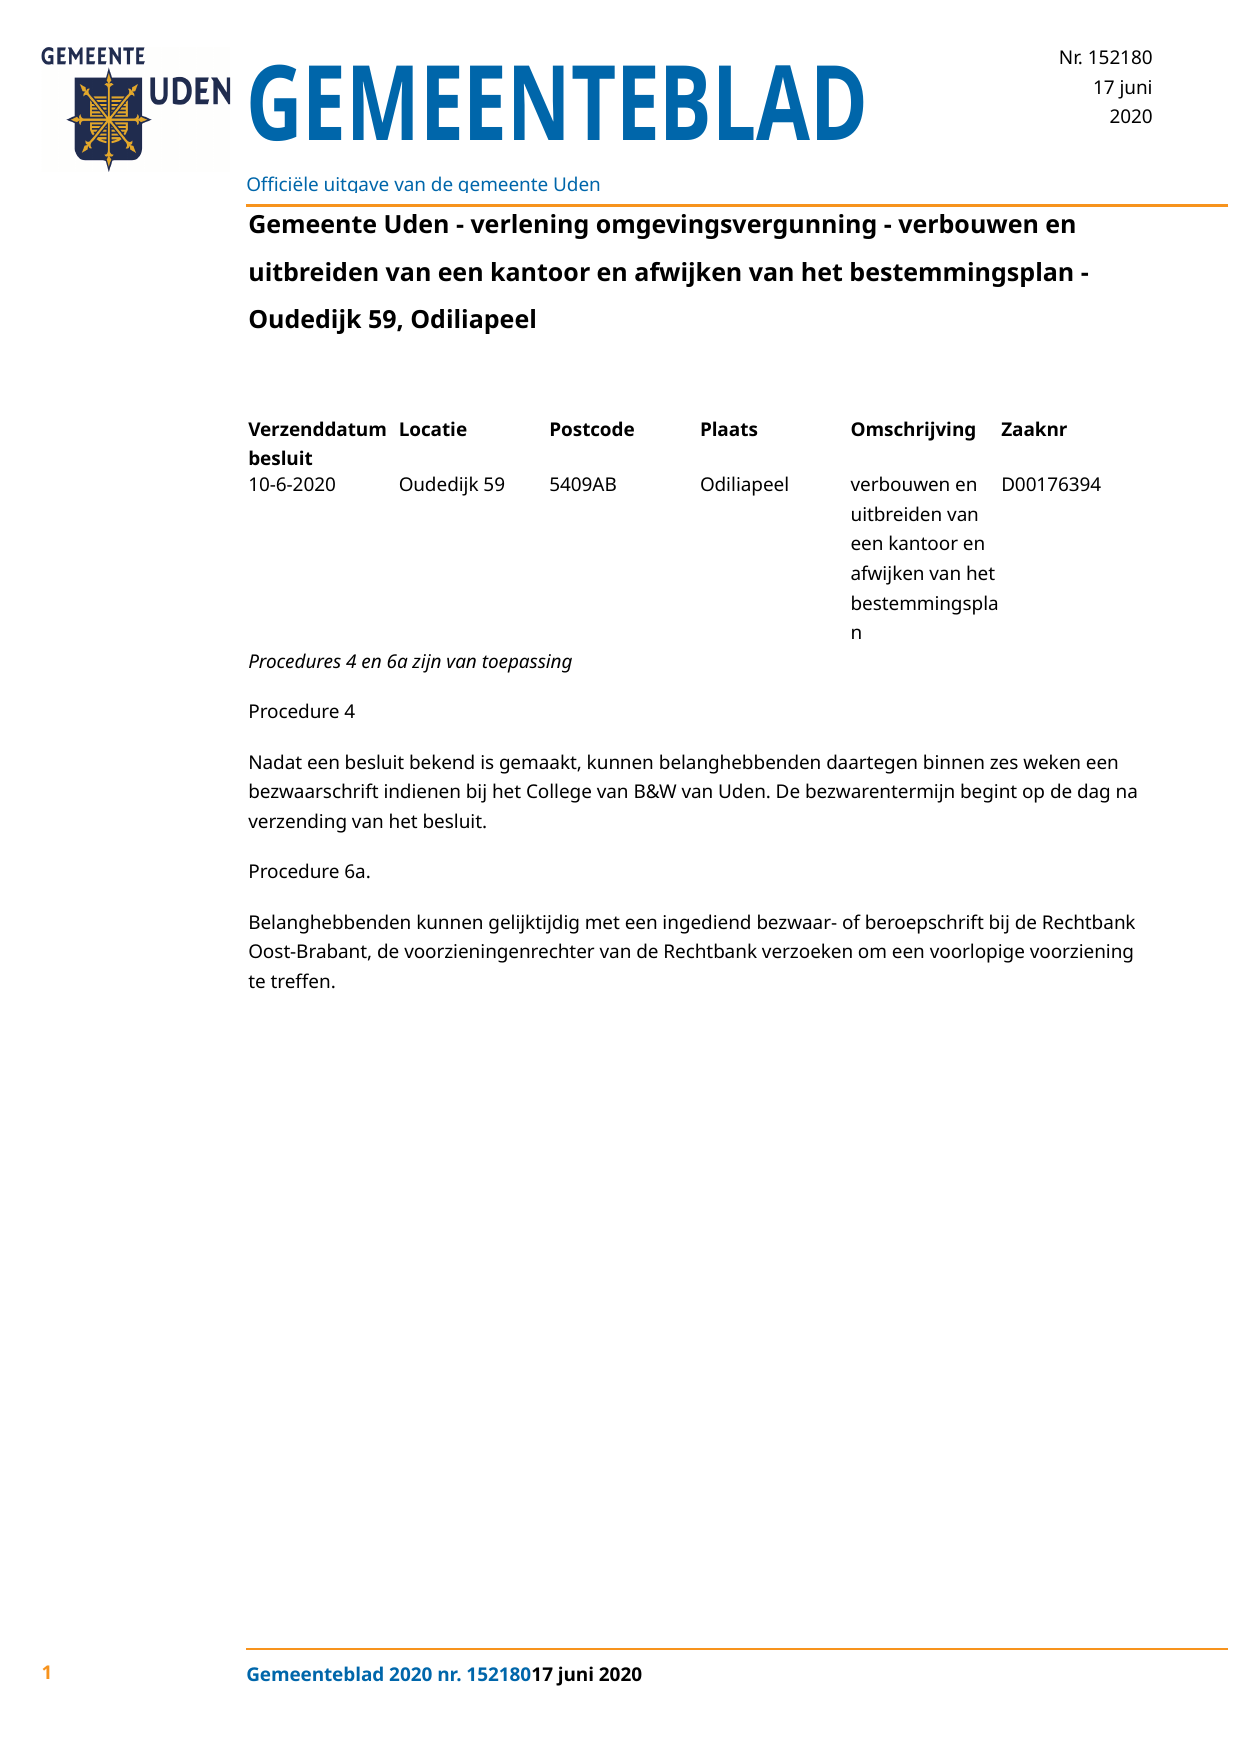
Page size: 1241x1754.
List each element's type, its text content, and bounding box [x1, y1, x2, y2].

table_header Plaats [700, 416, 850, 471]
table_header Postcode [549, 416, 700, 471]
text Procedure 4 [248, 699, 1152, 724]
table_header Verzenddatum besluit [248, 416, 398, 471]
table_cell D00176394 [1001, 471, 1152, 645]
table_cell Oudedijk 59 [399, 471, 549, 645]
text Procedure 6a. [248, 859, 1152, 884]
text Procedures 4 en 6a zijn van toepassing [248, 648, 1152, 674]
text Nadat een besluit bekend is gemaakt, kunnen belanghebbenden daartegen binnen zes weken een bezwaarschrift indienen bij het College van B&W van Uden. De bezwarentermijn begint op de dag na verzending van het besluit. [248, 749, 1152, 834]
table_cell Odiliapeel [700, 471, 850, 645]
table_header Omschrijving [850, 416, 1001, 471]
text Belanghebbenden kunnen gelijktijdig met een ingediend bezwaar- of beroepschrift bij de Rechtbank Oost-Brabant, de voorzieningenrechter van de Rechtbank verzoeken om een voorlopige voorziening te treffen. [248, 909, 1152, 994]
table_header Locatie [399, 416, 549, 471]
table_cell 5409AB [549, 471, 700, 645]
text Gemeente Uden - verlening omgevingsvergunning - verbouwen en uitbreiden van een kantoor en afwijken van het bestemmingsplan - Oudedijk 59, Odiliapeel [248, 207, 1152, 336]
picture [41, 47, 231, 172]
table_header Zaaknr [1001, 416, 1152, 471]
table_cell 10-6-2020 [248, 471, 398, 645]
table_cell verbouwen en uitbreiden van een kantoor en afwijken van het bestemmingsplan [850, 471, 1001, 645]
